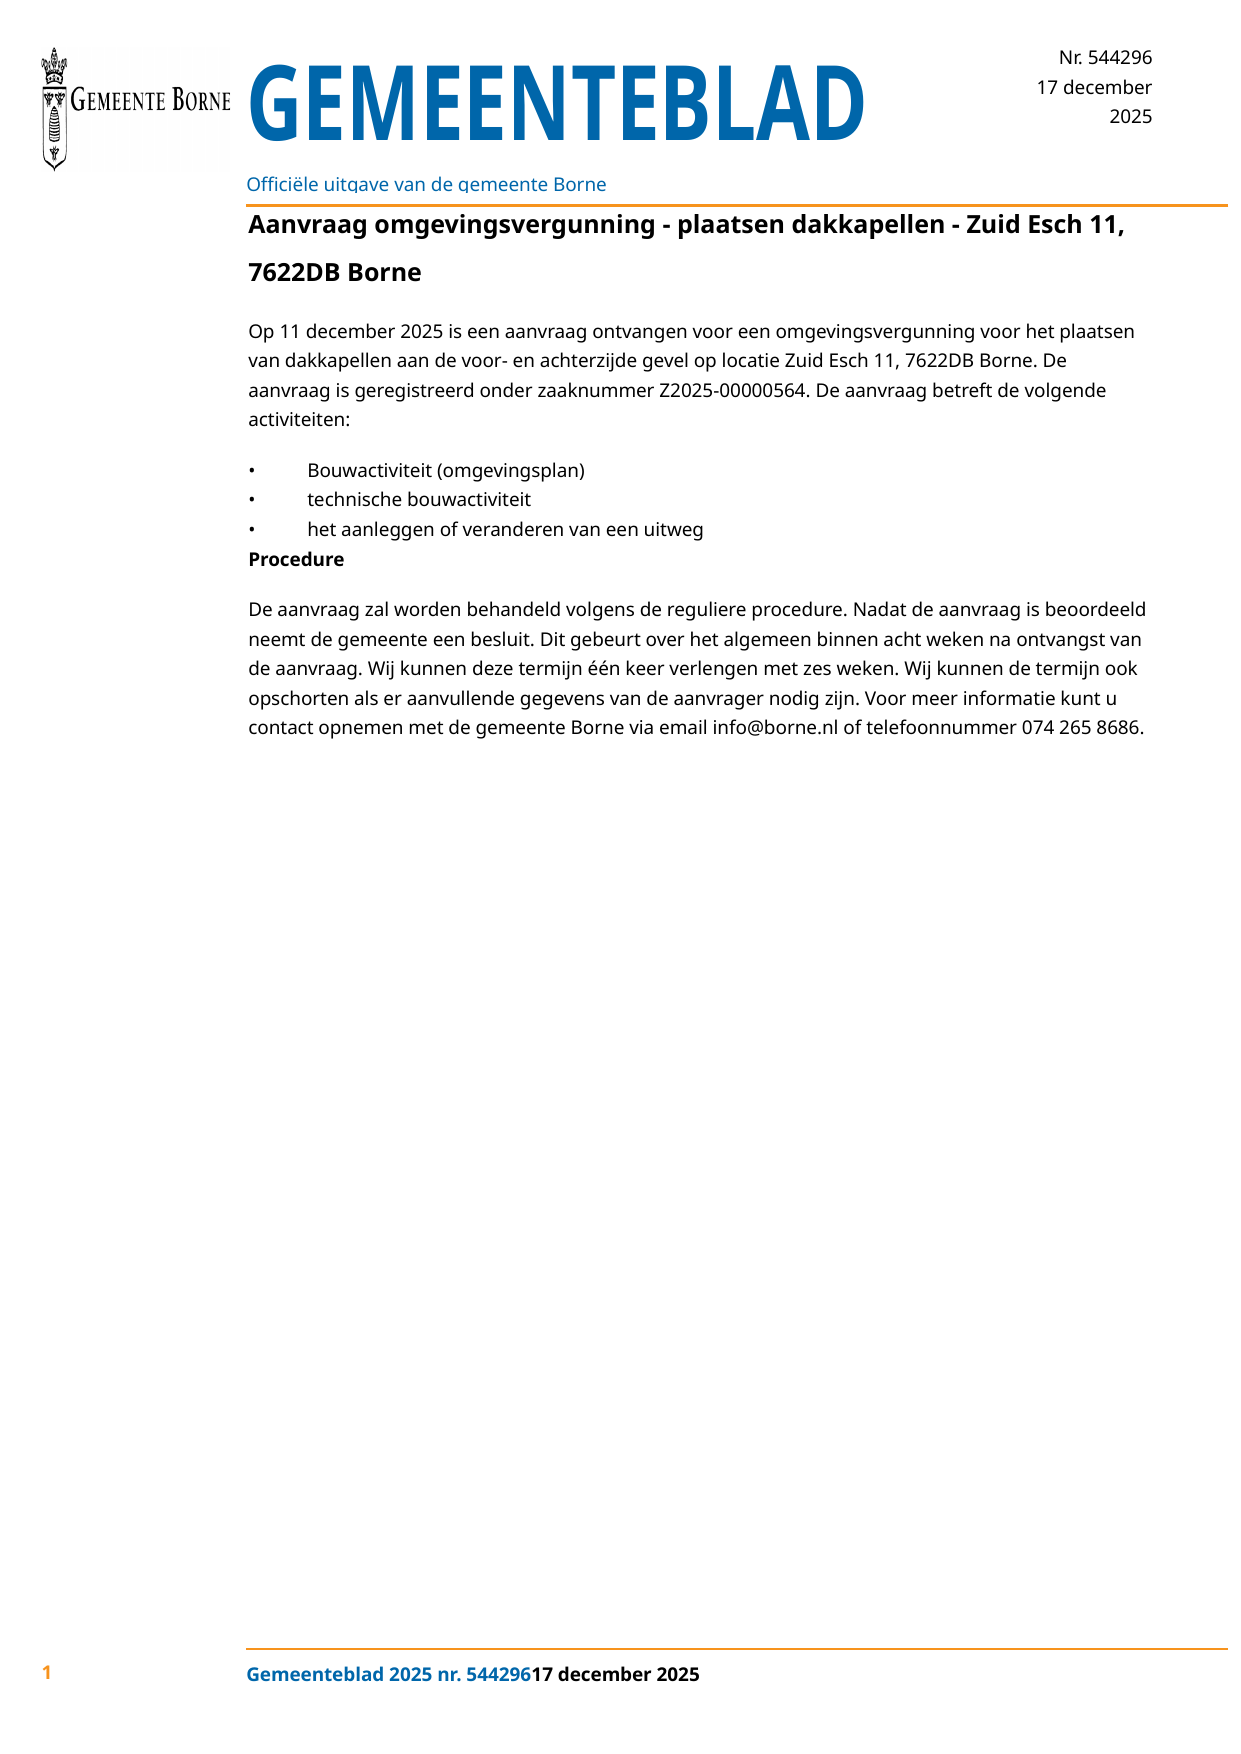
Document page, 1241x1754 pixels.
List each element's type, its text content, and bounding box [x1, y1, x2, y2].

list Bouwactiviteit (omgevingsplan) [248, 457, 1152, 483]
list het aanleggen of veranderen van een uitweg [248, 516, 1152, 542]
picture [41, 47, 231, 172]
text Aanvraag omgevingsvergunning - plaatsen dakkapellen - Zuid Esch 11, 7622DB Borne [248, 207, 1152, 288]
text Procedure [248, 546, 1152, 572]
text De aanvraag zal worden behandeld volgens de reguliere procedure. Nadat de aanvraag is beoordeeld neemt de gemeente een besluit. Dit gebeurt over het algemeen binnen acht weken na ontvangst van de aanvraag. Wij kunnen deze termijn één keer verlengen met zes weken. Wij kunnen de termijn ook opschorten als er aanvullende gegevens van de aanvrager nodig zijn. Voor meer informatie kunt u contact opnemen met de gemeente Borne via email info@borne.nl of telefoonnummer 074 265 8686. [248, 596, 1152, 740]
text Op 11 december 2025 is een aanvraag ontvangen voor een omgevingsvergunning voor het plaatsen van dakkapellen aan de voor- en achterzijde gevel op locatie Zuid Esch 11, 7622DB Borne. De aanvraag is geregistreerd onder zaaknummer Z2025-00000564. De aanvraag betreft de volgende activiteiten: [248, 318, 1152, 432]
list technische bouwactiviteit [248, 487, 1152, 512]
